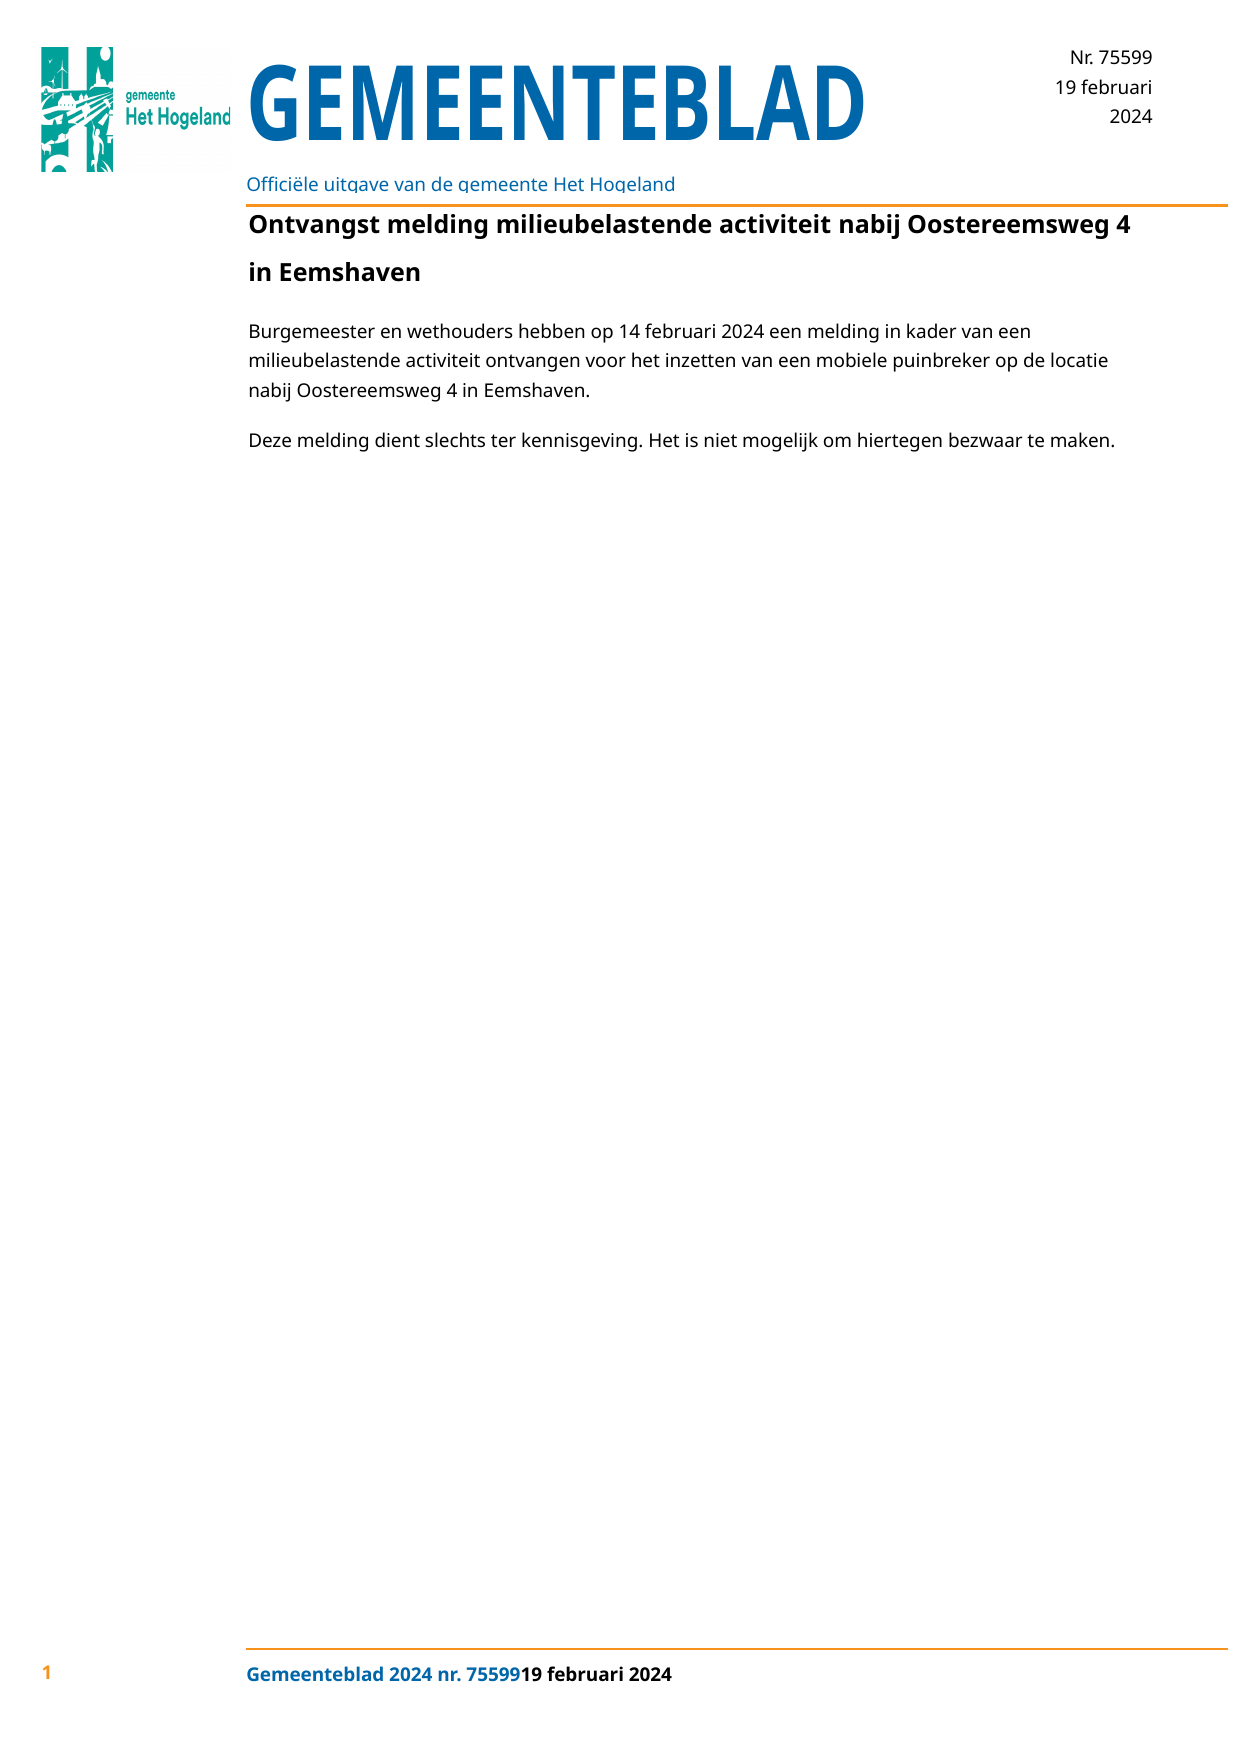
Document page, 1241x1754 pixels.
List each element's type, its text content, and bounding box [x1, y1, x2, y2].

text Ontvangst melding milieubelastende activiteit nabij Oostereemsweg 4 in Eemshaven [248, 207, 1152, 288]
text Burgemeester en wethouders hebben op 14 februari 2024 een melding in kader van een milieubelastende activiteit ontvangen voor het inzetten van een mobiele puinbreker op de locatie nabij Oostereemsweg 4 in Eemshaven. [248, 318, 1152, 403]
text Deze melding dient slechts ter kennisgeving. Het is niet mogelijk om hiertegen bezwaar te maken. [248, 427, 1152, 453]
picture [41, 47, 231, 172]
